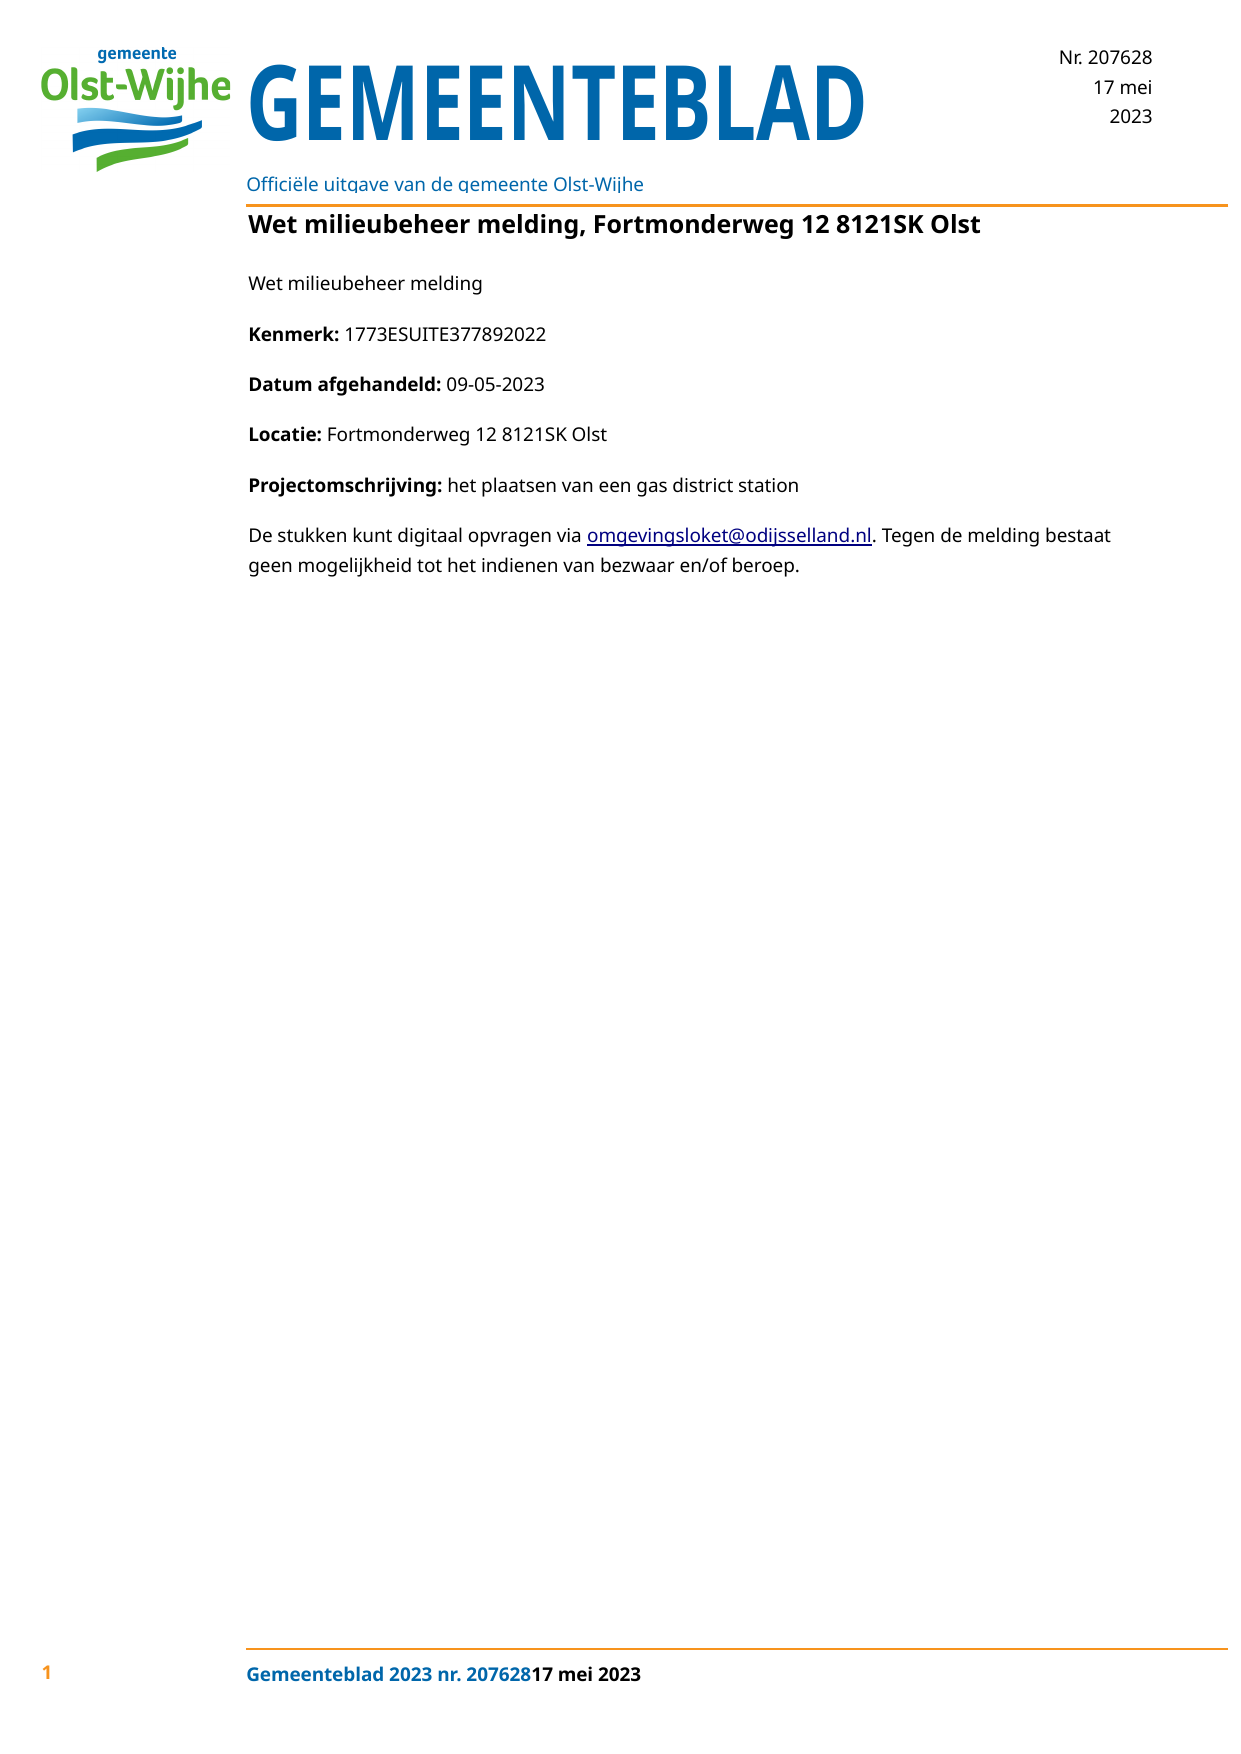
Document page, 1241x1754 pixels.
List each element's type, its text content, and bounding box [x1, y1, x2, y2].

text De stukken kunt digitaal opvragen via omgevingsloket@odijsselland.nl. Tegen de melding bestaat geen mogelijkheid tot het indienen van bezwaar en/of beroep. [248, 522, 1152, 578]
text Kenmerk: 1773ESUITE377892022 [248, 321, 1152, 346]
text Datum afgehandeld: 09-05-2023 [248, 371, 1152, 397]
text Wet milieubeheer melding [248, 270, 1152, 296]
text Projectomschrijving: het plaatsen van een gas district station [248, 472, 1152, 498]
text Wet milieubeheer melding, Fortmonderweg 12 8121SK Olst [248, 207, 1152, 241]
picture [41, 47, 231, 172]
text Locatie: Fortmonderweg 12 8121SK Olst [248, 422, 1152, 447]
